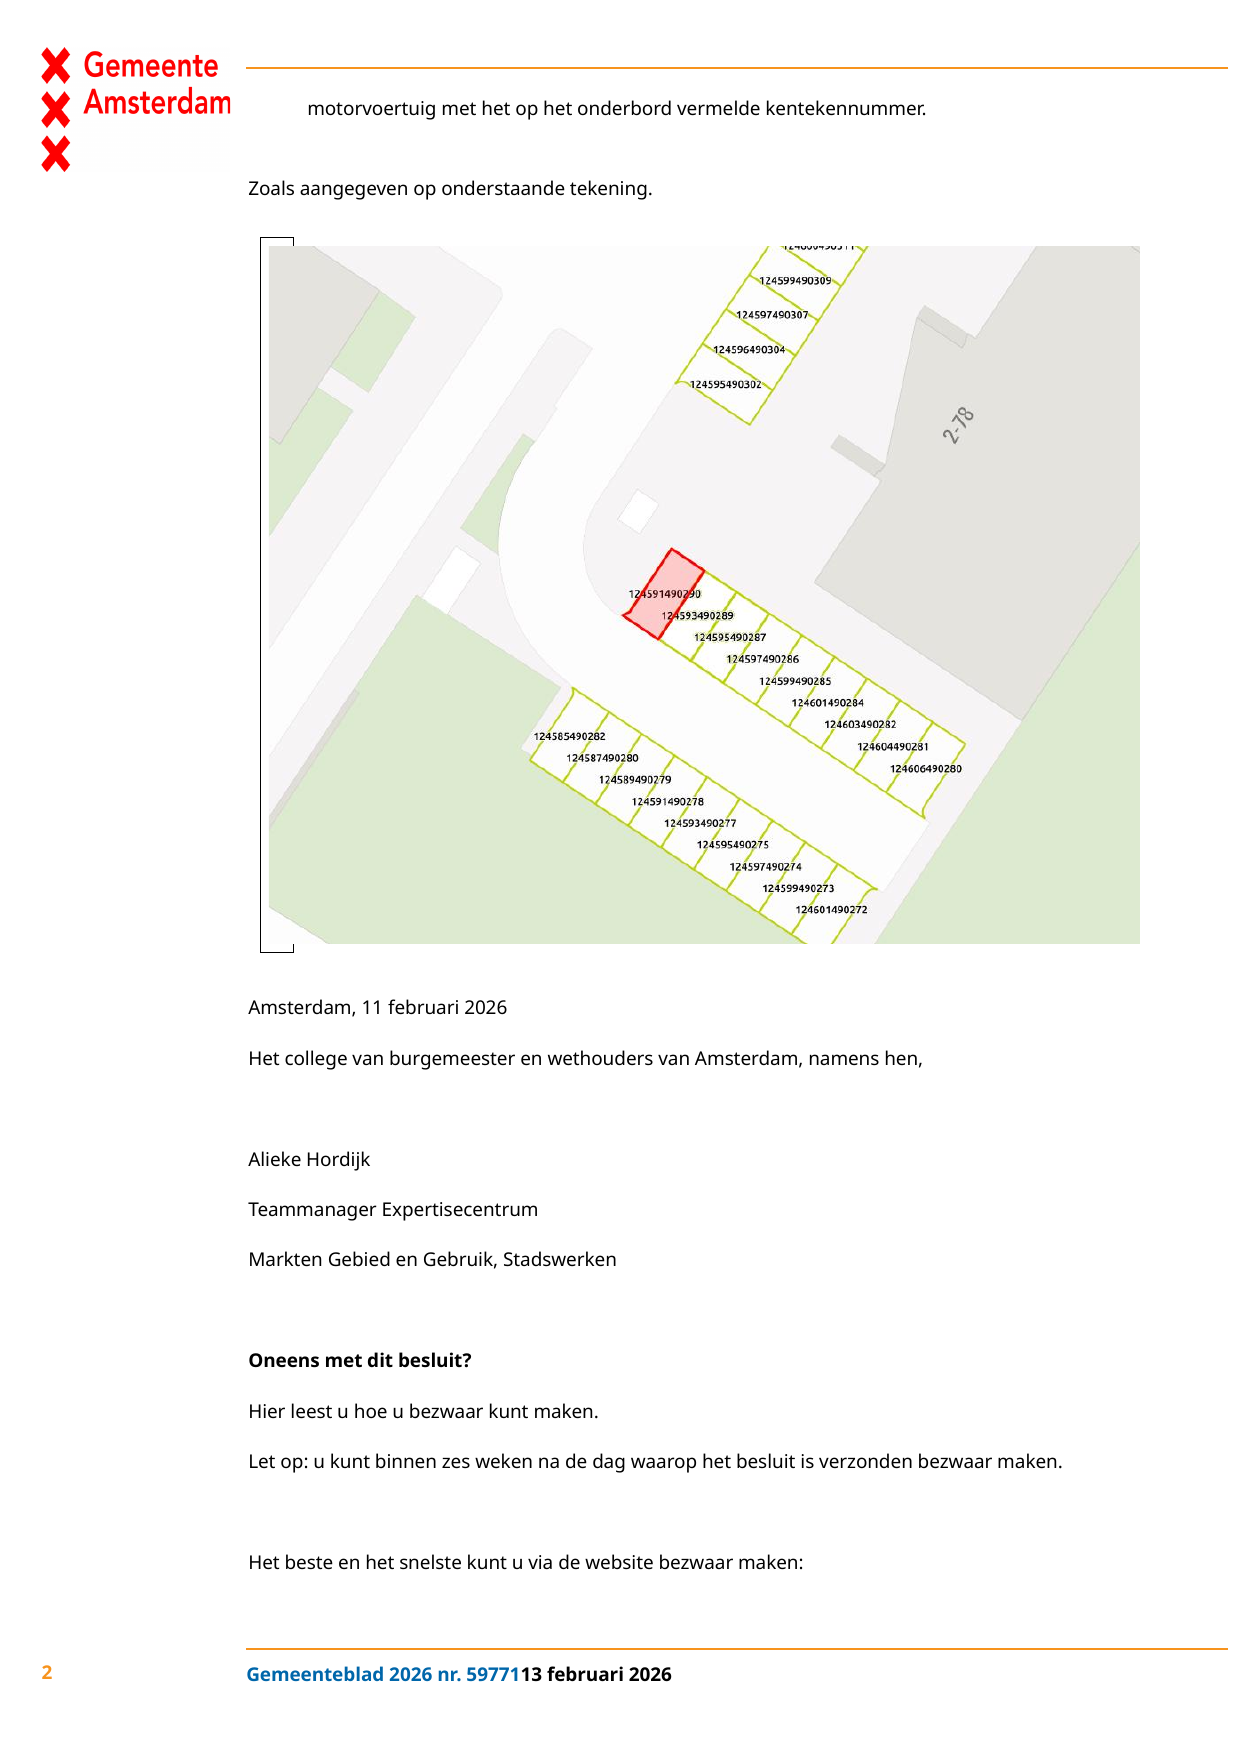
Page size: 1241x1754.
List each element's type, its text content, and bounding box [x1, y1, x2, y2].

text Het college van burgemeester en wethouders van Amsterdam, namens hen, [248, 1045, 1152, 1071]
text Teammanager Expertisecentrum [248, 1196, 1152, 1222]
text Zoals aangegeven op onderstaande tekening. [248, 175, 1152, 201]
text Amsterdam, 11 februari 2026 [248, 994, 1152, 1020]
text Het beste en het snelste kunt u via de website bezwaar maken: [248, 1549, 1152, 1575]
picture [41, 47, 231, 172]
list motorvoertuig met het op het onderbord vermelde kentekennummer. [248, 95, 1152, 121]
text Markten Gebied en Gebruik, Stadswerken [248, 1247, 1152, 1272]
text Alieke Hordijk [248, 1146, 1152, 1172]
text Oneens met dit besluit? [248, 1347, 1152, 1373]
text Hier leest u hoe u bezwaar kunt maken. [248, 1398, 1152, 1424]
picture [268, 246, 1140, 944]
text Let op: u kunt binnen zes weken na de dag waarop het besluit is verzonden bezwaar maken. [248, 1448, 1152, 1474]
